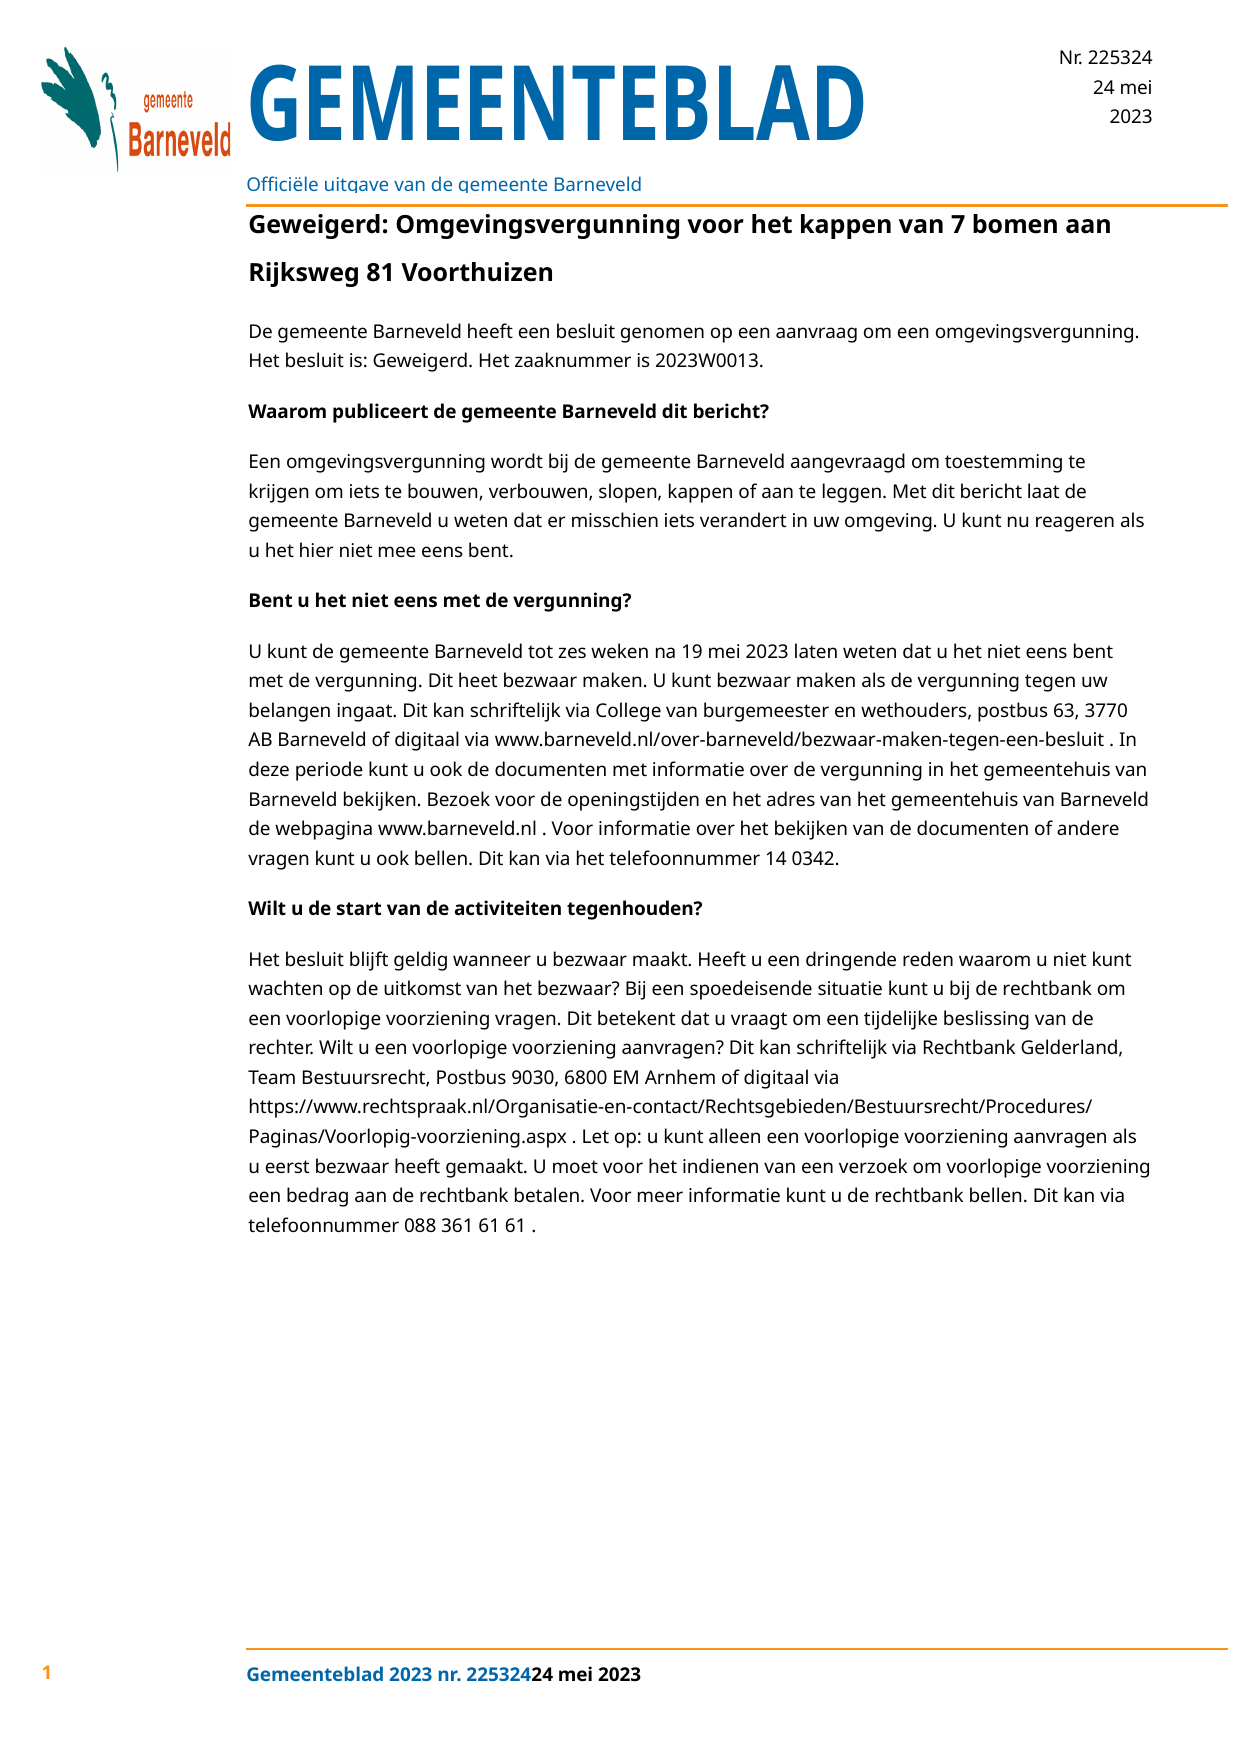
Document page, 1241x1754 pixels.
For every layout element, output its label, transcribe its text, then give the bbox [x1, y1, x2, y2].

text Geweigerd: Omgevingsvergunning voor het kappen van 7 bomen aan Rijksweg 81 Voorthuizen [248, 207, 1152, 288]
picture [41, 47, 231, 172]
text Wilt u de start van de activiteiten tegenhouden? [248, 895, 1152, 921]
text U kunt de gemeente Barneveld tot zes weken na 19 mei 2023 laten weten dat u het niet eens bent met de vergunning. Dit heet bezwaar maken. U kunt bezwaar maken als de vergunning tegen uw belangen ingaat. Dit kan schriftelijk via College van burgemeester en wethouders, postbus 63, 3770 AB Barneveld of digitaal via www.barneveld.nl/over-barneveld/bezwaar-maken-tegen-een-besluit . In deze periode kunt u ook de documenten met informatie over de vergunning in het gemeentehuis van Barneveld bekijken. Bezoek voor de openingstijden en het adres van het gemeentehuis van Barneveld de webpagina www.barneveld.nl . Voor informatie over het bekijken van de documenten of andere vragen kunt u ook bellen. Dit kan via het telefoonnummer 14 0342. [248, 638, 1152, 871]
text Bent u het niet eens met de vergunning? [248, 587, 1152, 613]
text Het besluit blijft geldig wanneer u bezwaar maakt. Heeft u een dringende reden waarom u niet kunt wachten op de uitkomst van het bezwaar? Bij een spoedeisende situatie kunt u bij de rechtbank om een voorlopige voorziening vragen. Dit betekent dat u vraagt om een tijdelijke beslissing van de rechter. Wilt u een voorlopige voorziening aanvragen? Dit kan schriftelijk via Rechtbank Gelderland, Team Bestuursrecht, Postbus 9030, 6800 EM Arnhem of digitaal via https://www.rechtspraak.nl/Organisatie-en-contact/Rechtsgebieden/Bestuursrecht/Procedures/Paginas/Voorlopig-voorziening.aspx . Let op: u kunt alleen een voorlopige voorziening aanvragen als u eerst bezwaar heeft gemaakt. U moet voor het indienen van een verzoek om voorlopige voorziening een bedrag aan de rechtbank betalen. Voor meer informatie kunt u de rechtbank bellen. Dit kan via telefoonnummer 088 361 61 61 . [248, 946, 1152, 1238]
text Een omgevingsvergunning wordt bij de gemeente Barneveld aangevraagd om toestemming te krijgen om iets te bouwen, verbouwen, slopen, kappen of aan te leggen. Met dit bericht laat de gemeente Barneveld u weten dat er misschien iets verandert in uw omgeving. U kunt nu reageren als u het hier niet mee eens bent. [248, 448, 1152, 563]
text De gemeente Barneveld heeft een besluit genomen op een aanvraag om een omgevingsvergunning. Het besluit is: Geweigerd. Het zaaknummer is 2023W0013. [248, 318, 1152, 373]
text Waarom publiceert de gemeente Barneveld dit bericht? [248, 398, 1152, 424]
